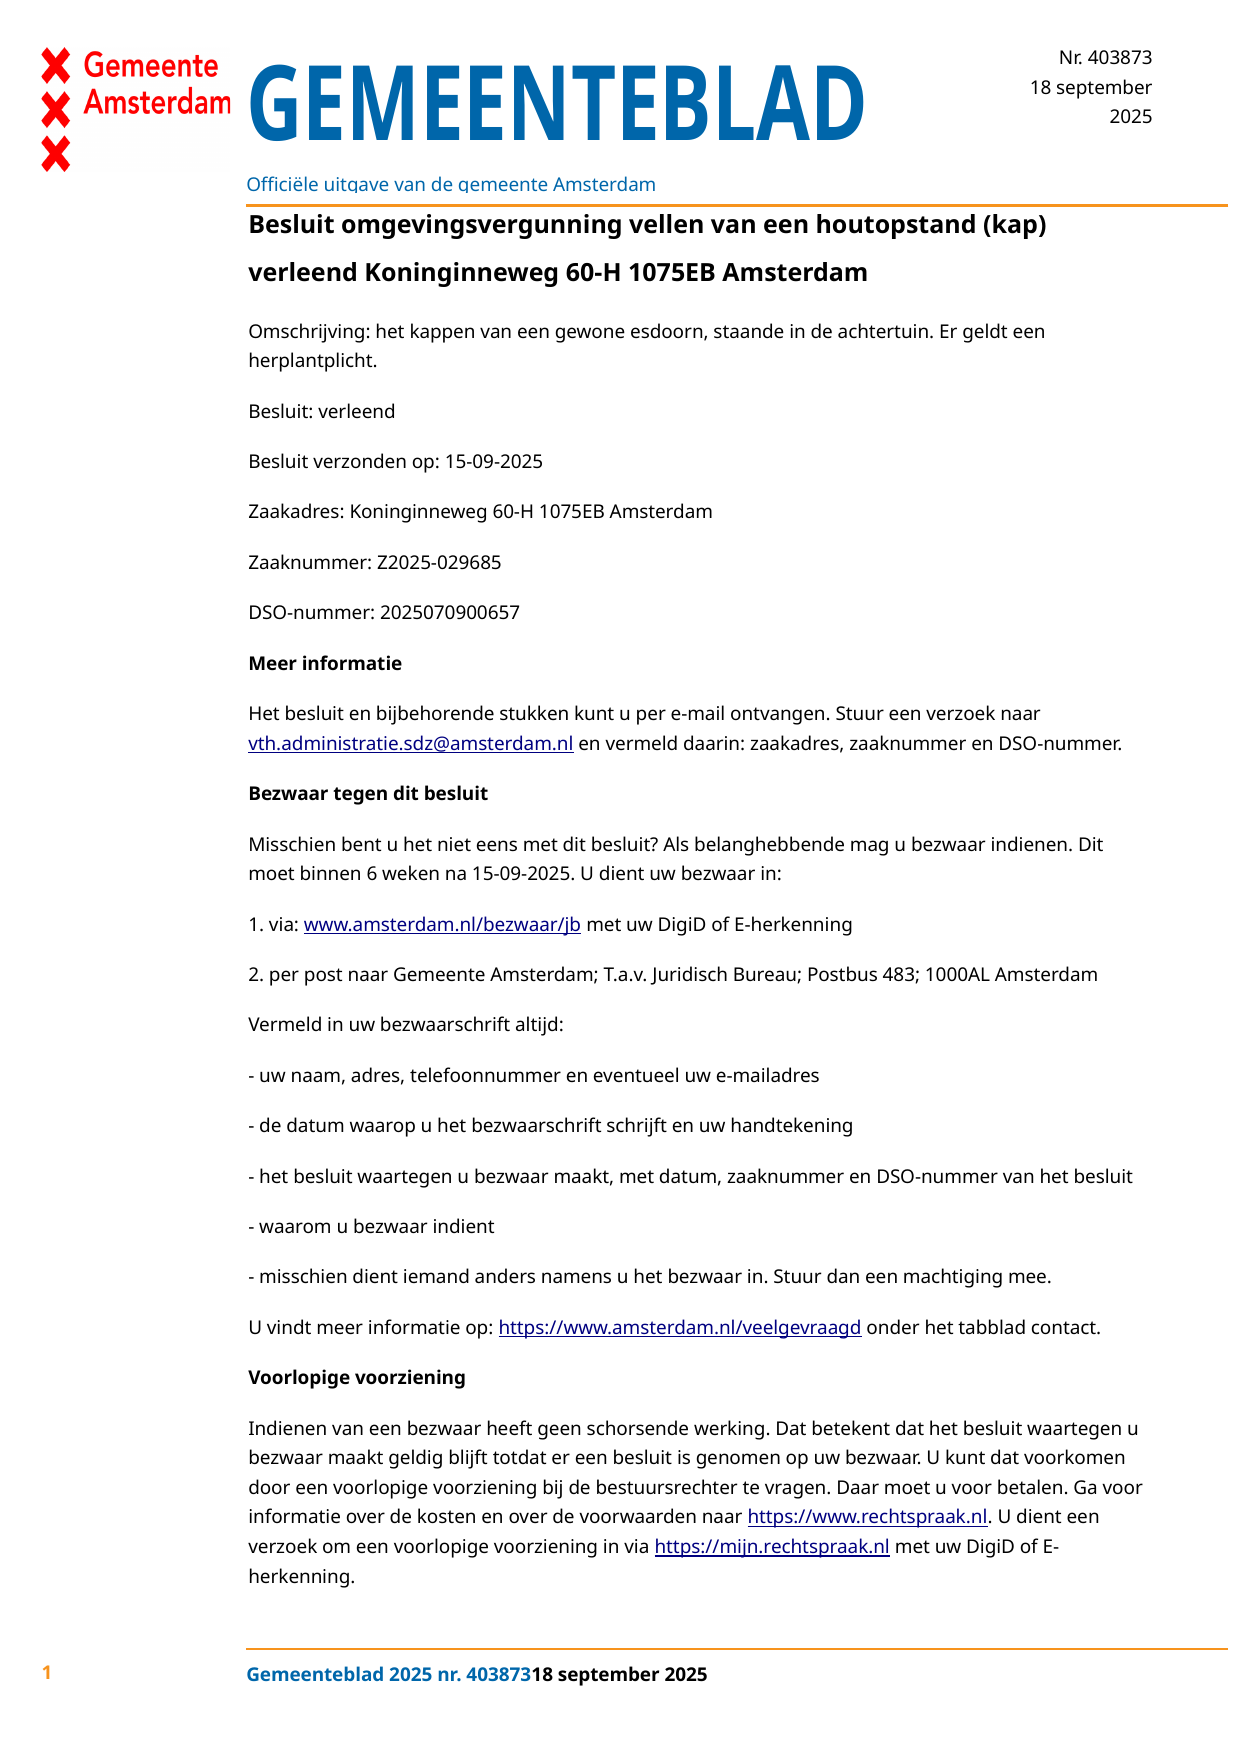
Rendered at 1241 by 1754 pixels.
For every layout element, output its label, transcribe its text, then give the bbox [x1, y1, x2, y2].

text Zaakadres: Koninginneweg 60-H 1075EB Amsterdam [248, 499, 1152, 524]
text 2. per post naar Gemeente Amsterdam; T.a.v. Juridisch Bureau; Postbus 483; 1000AL Amsterdam [248, 961, 1152, 987]
text - uw naam, adres, telefoonnummer en eventueel uw e-mailadres [248, 1062, 1152, 1088]
text DSO-nummer: 2025070900657 [248, 599, 1152, 625]
text Omschrijving: het kappen van een gewone esdoorn, staande in de achtertuin. Er geldt een herplantplicht. [248, 318, 1152, 373]
text U vindt meer informatie op: https://www.amsterdam.nl/veelgevraagd onder het tabblad contact. [248, 1314, 1152, 1340]
text Vermeld in uw bezwaarschrift altijd: [248, 1012, 1152, 1037]
text Voorlopige voorziening [248, 1364, 1152, 1390]
picture [41, 47, 231, 172]
text Besluit: verleend [248, 398, 1152, 424]
text - waarom u bezwaar indient [248, 1213, 1152, 1239]
text 1. via: www.amsterdam.nl/bezwaar/jb met uw DigiD of E-herkenning [248, 911, 1152, 937]
text Misschien bent u het niet eens met dit besluit? Als belanghebbende mag u bezwaar indienen. Dit moet binnen 6 weken na 15-09-2025. U dient uw bezwaar in: [248, 831, 1152, 886]
text - de datum waarop u het bezwaarschrift schrijft en uw handtekening [248, 1112, 1152, 1138]
text Besluit omgevingsvergunning vellen van een houtopstand (kap) verleend Koninginneweg 60-H 1075EB Amsterdam [248, 207, 1152, 288]
text Besluit verzonden op: 15-09-2025 [248, 448, 1152, 474]
text - het besluit waartegen u bezwaar maakt, met datum, zaaknummer en DSO-nummer van het besluit [248, 1163, 1152, 1189]
text Bezwaar tegen dit besluit [248, 780, 1152, 806]
text Zaaknummer: Z2025-029685 [248, 549, 1152, 575]
text - misschien dient iemand anders namens u het bezwaar in. Stuur dan een machtiging mee. [248, 1264, 1152, 1289]
text Indienen van een bezwaar heeft geen schorsende werking. Dat betekent dat het besluit waartegen u bezwaar maakt geldig blijft totdat er een besluit is genomen op uw bezwaar. U kunt dat voorkomen door een voorlopige voorziening bij de bestuursrechter te vragen. Daar moet u voor betalen. Ga voor informatie over de kosten en over de voorwaarden naar https://www.rechtspraak.nl. U dient een verzoek om een voorlopige voorziening in via https://mijn.rechtspraak.nl met uw DigiD of E-herkenning. [248, 1415, 1152, 1589]
text Meer informatie [248, 650, 1152, 676]
text Het besluit en bijbehorende stukken kunt u per e-mail ontvangen. Stuur een verzoek naar vth.administratie.sdz@amsterdam.nl en vermeld daarin: zaakadres, zaaknummer en DSO-nummer. [248, 700, 1152, 756]
